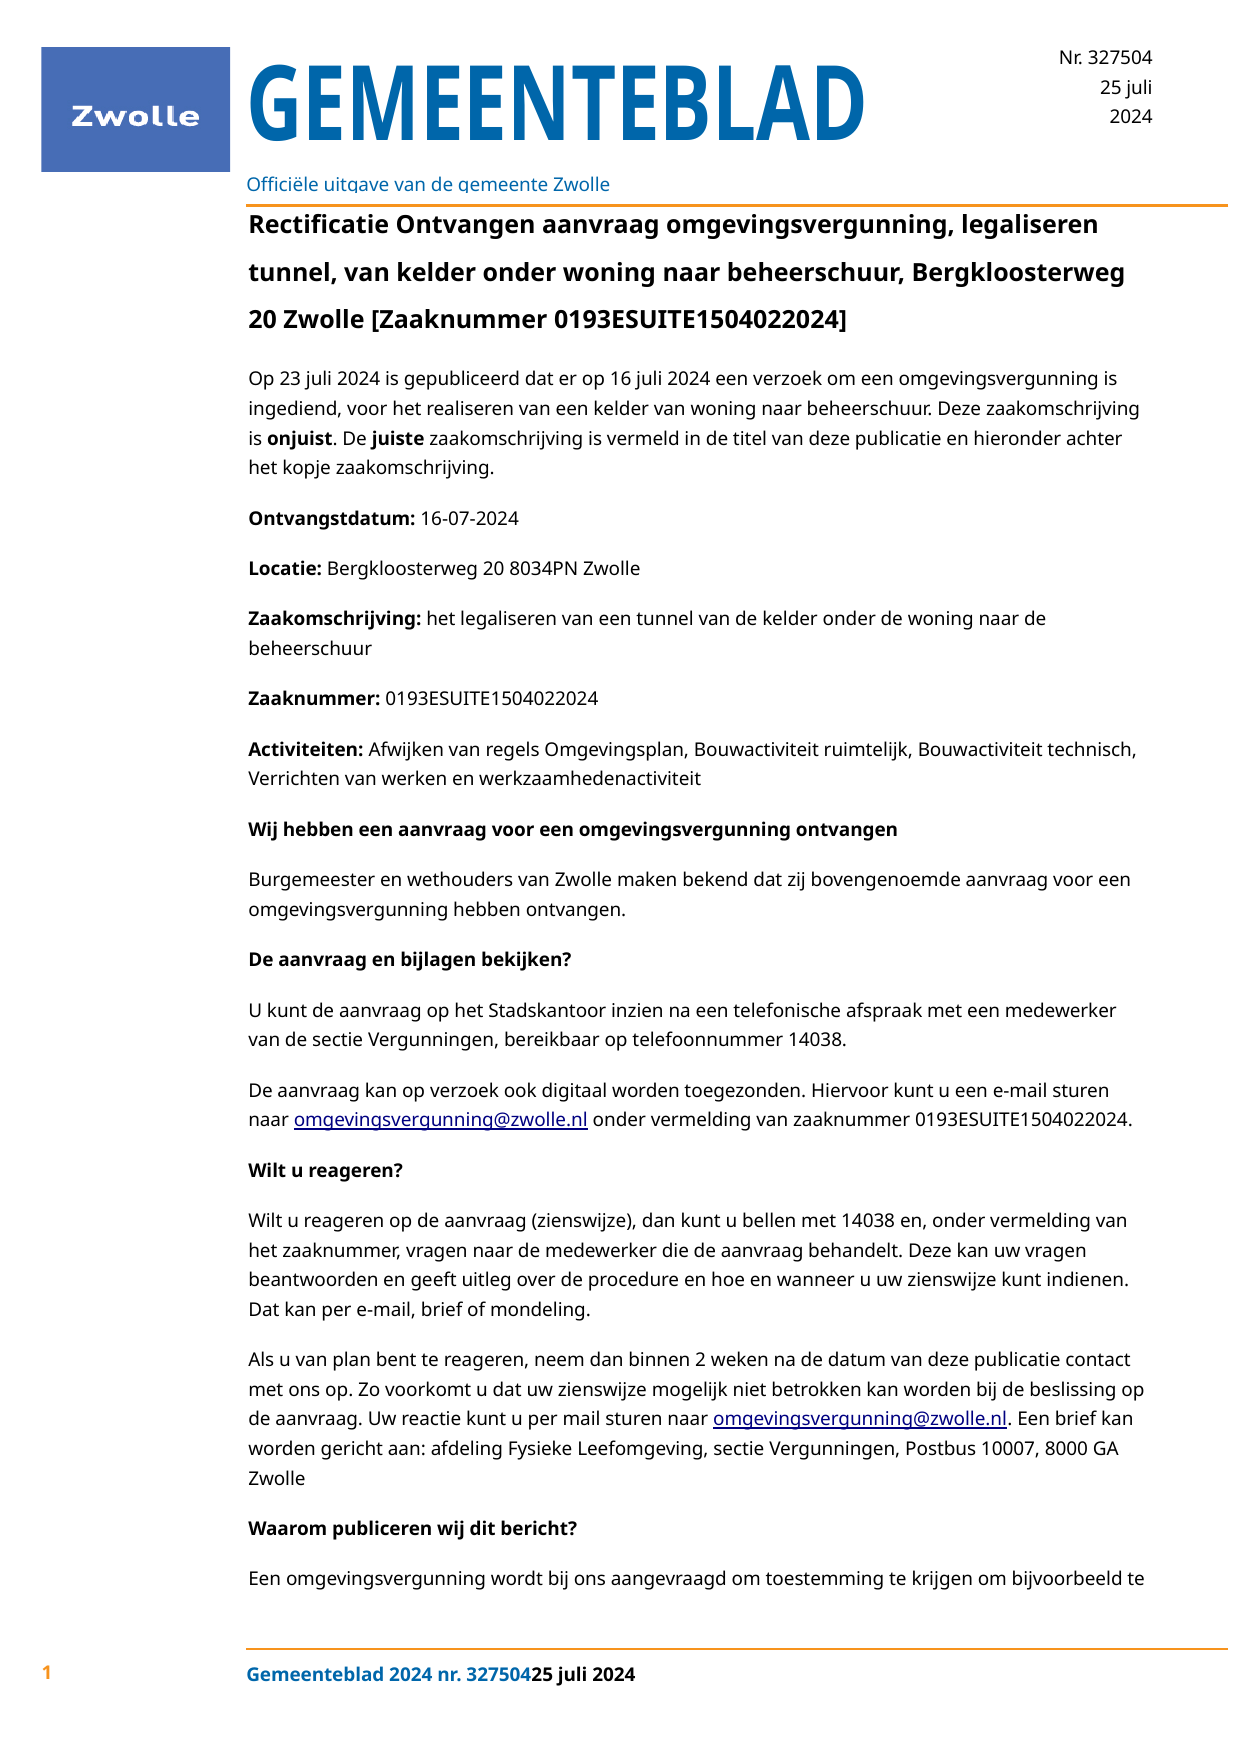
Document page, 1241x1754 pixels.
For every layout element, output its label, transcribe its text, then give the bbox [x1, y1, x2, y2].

text Op 23 juli 2024 is gepubliceerd dat er op 16 juli 2024 een verzoek om een omgevingsvergunning is ingediend, voor het realiseren van een kelder van woning naar beheerschuur. Deze zaakomschrijving is onjuist. De juiste zaakomschrijving is vermeld in de titel van deze publicatie en hieronder achter het kopje zaakomschrijving. [248, 366, 1152, 480]
text Locatie: Bergkloosterweg 20 8034PN Zwolle [248, 555, 1152, 581]
text Als u van plan bent te reageren, neem dan binnen 2 weken na de datum van deze publicatie contact met ons op. Zo voorkomt u dat uw zienswijze mogelijk niet betrokken kan worden bij de beslissing op de aanvraag. Uw reactie kunt u per mail sturen naar omgevingsvergunning@zwolle.nl. Een brief kan worden gericht aan: afdeling Fysieke Leefomgeving, sectie Vergunningen, Postbus 10007, 8000 GA Zwolle [248, 1346, 1152, 1490]
text Rectificatie Ontvangen aanvraag omgevingsvergunning, legaliseren tunnel, van kelder onder woning naar beheerschuur, Bergkloosterweg 20 Zwolle [Zaaknummer 0193ESUITE1504022024] [248, 207, 1152, 336]
picture [41, 47, 231, 172]
text Burgemeester en wethouders van Zwolle maken bekend dat zij bovengenoemde aanvraag voor een omgevingsvergunning hebben ontvangen. [248, 866, 1152, 922]
text Zaakomschrijving: het legaliseren van een tunnel van de kelder onder de woning naar de beheerschuur [248, 606, 1152, 661]
text Wilt u reageren op de aanvraag (zienswijze), dan kunt u bellen met 14038 en, onder vermelding van het zaaknummer, vragen naar de medewerker die de aanvraag behandelt. Deze kan uw vragen beantwoorden en geeft uitleg over de procedure en hoe en wanneer u uw zienswijze kunt indienen. Dat kan per e-mail, brief of mondeling. [248, 1207, 1152, 1322]
text Zaaknummer: 0193ESUITE1504022024 [248, 686, 1152, 711]
text Wilt u reageren? [248, 1157, 1152, 1182]
text Ontvangstdatum: 16-07-2024 [248, 505, 1152, 530]
text Activiteiten: Afwijken van regels Omgevingsplan, Bouwactiviteit ruimtelijk, Bouwactiviteit technisch, Verrichten van werken en werkzaamhedenactiviteit [248, 736, 1152, 791]
text De aanvraag kan op verzoek ook digitaal worden toegezonden. Hiervoor kunt u een e-mail sturen naar omgevingsvergunning@zwolle.nl onder vermelding van zaaknummer 0193ESUITE1504022024. [248, 1077, 1152, 1132]
text U kunt de aanvraag op het Stadskantoor inzien na een telefonische afspraak met een medewerker van de sectie Vergunningen, bereikbaar op telefoonnummer 14038. [248, 997, 1152, 1052]
text De aanvraag en bijlagen bekijken? [248, 946, 1152, 972]
text Wij hebben een aanvraag voor een omgevingsvergunning ontvangen [248, 816, 1152, 842]
text Een omgevingsvergunning wordt bij ons aangevraagd om toestemming te krijgen om bijvoorbeeld te [248, 1566, 1152, 1591]
text Waarom publiceren wij dit bericht? [248, 1515, 1152, 1541]
